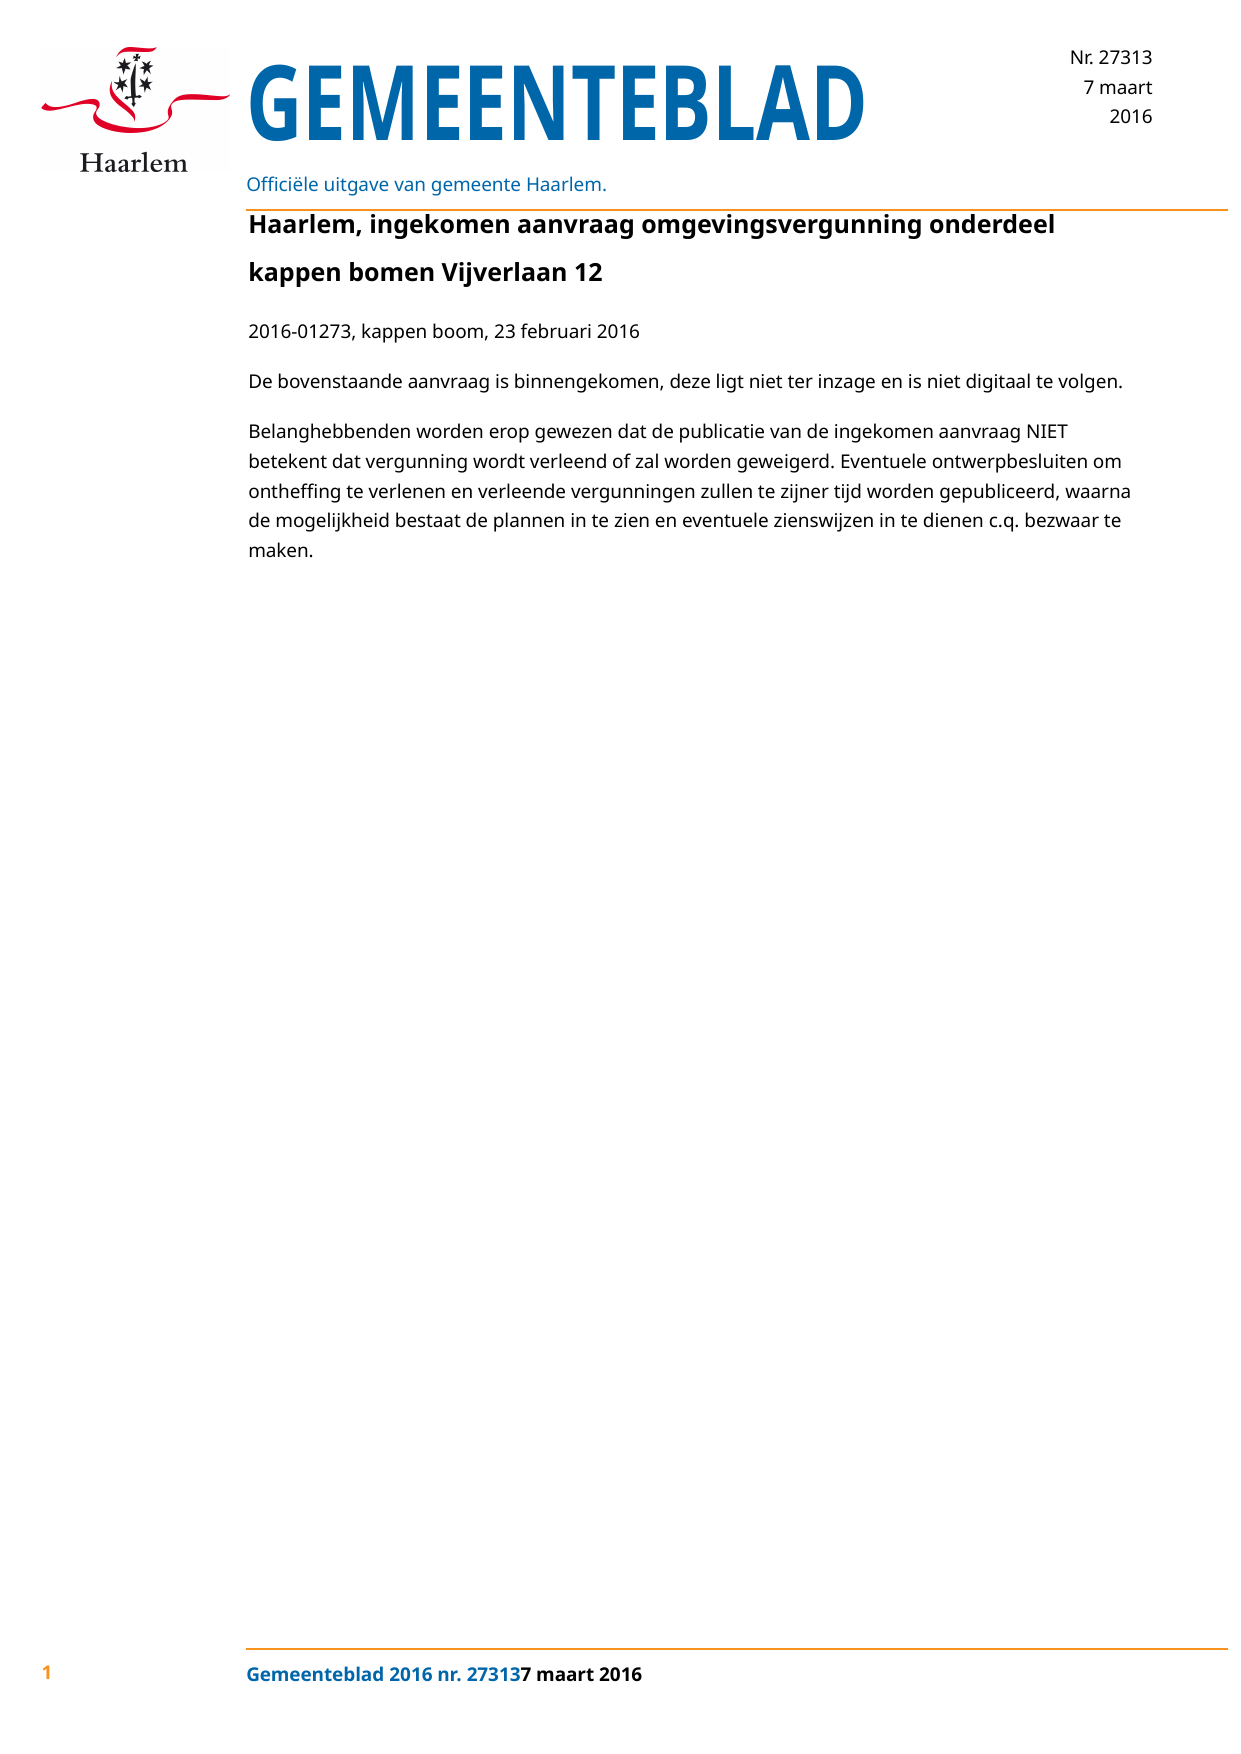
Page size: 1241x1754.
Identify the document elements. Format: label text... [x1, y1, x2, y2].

text De bovenstaande aanvraag is binnengekomen, deze ligt niet ter inzage en is niet digitaal te volgen. [248, 368, 1152, 394]
text Belanghebbenden worden erop gewezen dat de publicatie van de ingekomen aanvraag NIET betekent dat vergunning wordt verleend of zal worden geweigerd. Eventuele ontwerpbesluiten om ontheffing te verlenen en verleende vergunningen zullen te zijner tijd worden gepubliceerd, waarna de mogelijkheid bestaat de plannen in te zien en eventuele zienswijzen in te dienen c.q. bezwaar te maken. [248, 419, 1152, 563]
picture [41, 47, 231, 172]
text 2016-01273, kappen boom, 23 februari 2016 [248, 318, 1152, 344]
text Haarlem, ingekomen aanvraag omgevingsvergunning onderdeel kappen bomen Vijverlaan 12 [248, 211, 1152, 288]
